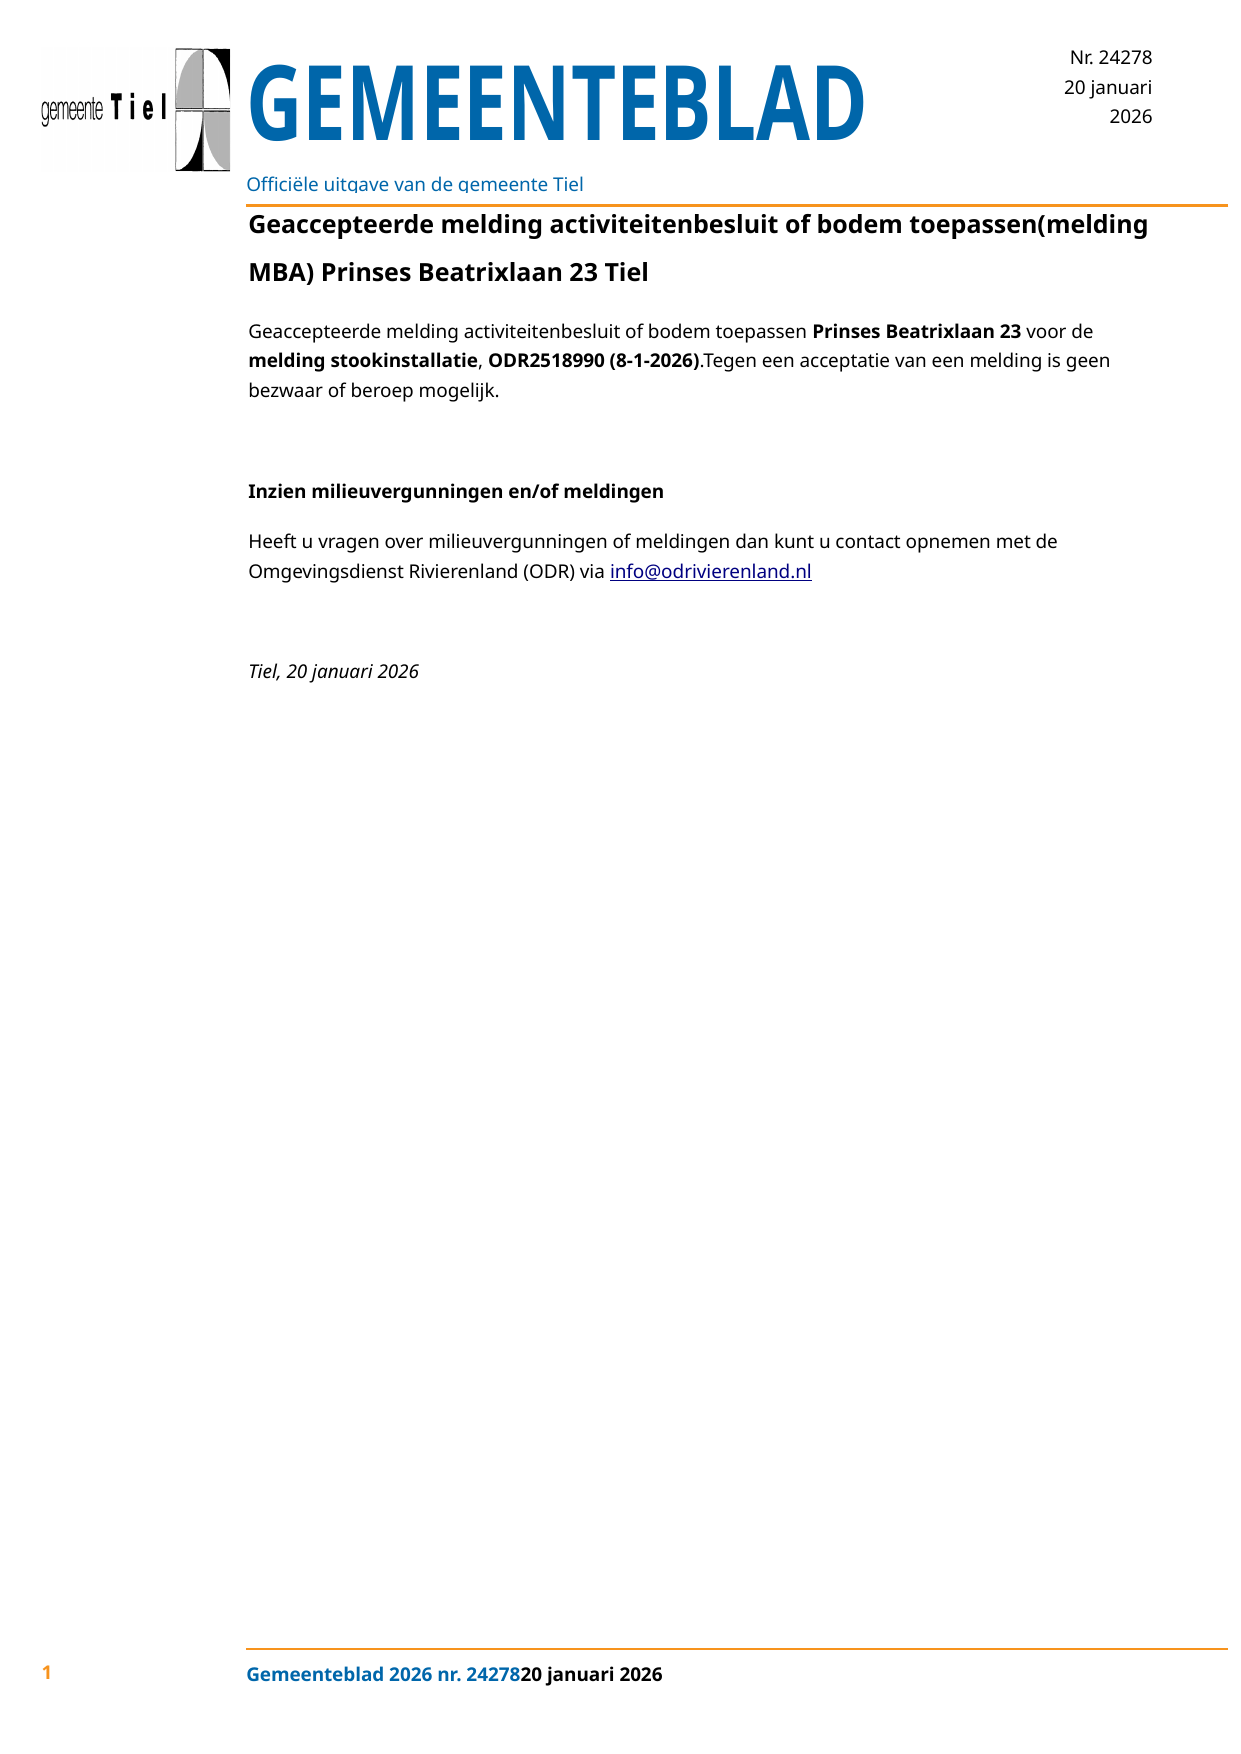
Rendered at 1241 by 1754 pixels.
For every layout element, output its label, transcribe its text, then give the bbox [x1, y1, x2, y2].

picture [41, 47, 231, 172]
text Inzien milieuvergunningen en/of meldingen [248, 478, 1152, 504]
text Geaccepteerde melding activiteitenbesluit of bodem toepassen(melding MBA) Prinses Beatrixlaan 23 Tiel [248, 207, 1152, 288]
text Tiel, 20 januari 2026 [248, 659, 1152, 684]
text Geaccepteerde melding activiteitenbesluit of bodem toepassen Prinses Beatrixlaan 23 voor de melding stookinstallatie, ODR2518990 (8-1-2026).Tegen een acceptatie van een melding is geen bezwaar of beroep mogelijk. [248, 318, 1152, 403]
text Heeft u vragen over milieuvergunningen of meldingen dan kunt u contact opnemen met de Omgevingsdienst Rivierenland (ODR) via info@odrivierenland.nl [248, 528, 1152, 584]
